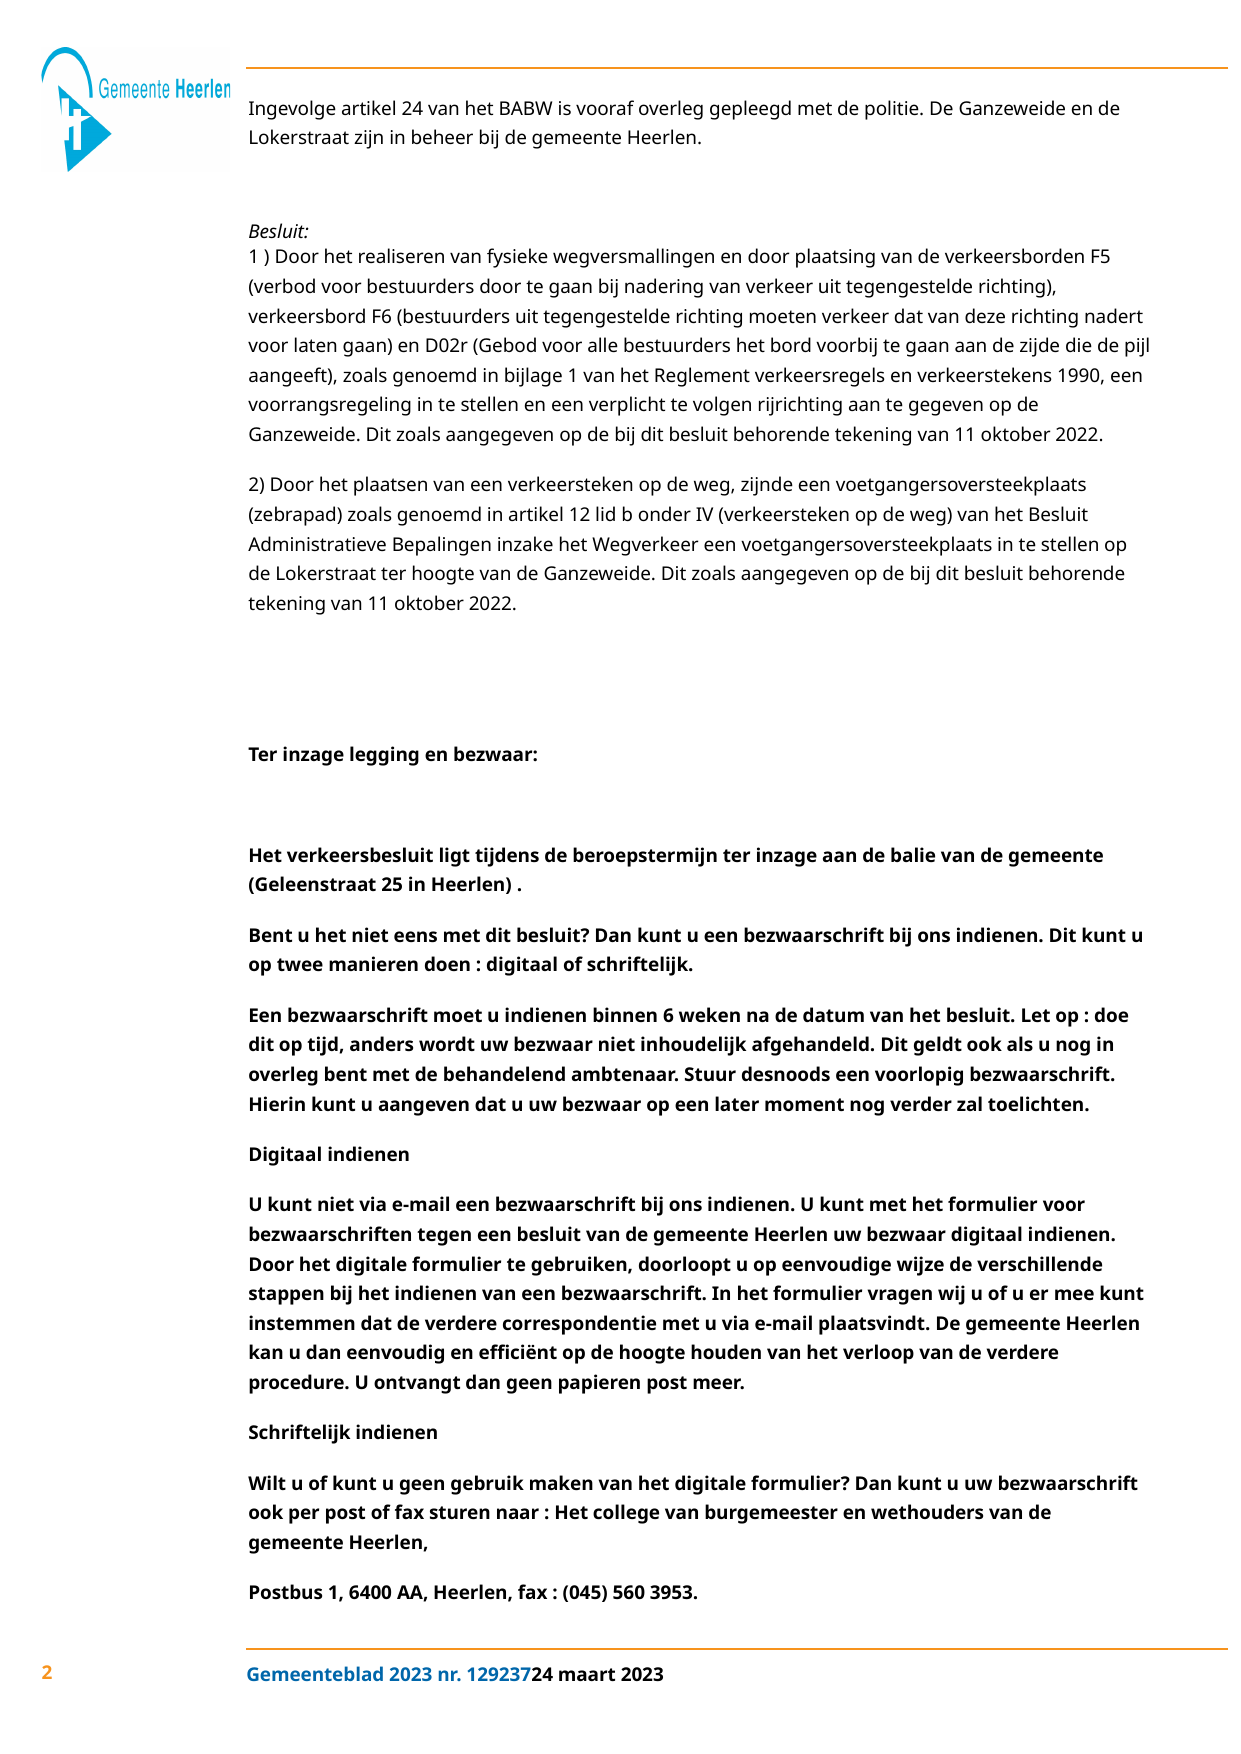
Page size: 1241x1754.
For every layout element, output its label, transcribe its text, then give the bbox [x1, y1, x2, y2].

text Digitaal indienen [248, 1141, 1152, 1167]
text Een bezwaarschrift moet u indienen binnen 6 weken na de datum van het besluit. Let op : doe dit op tijd, anders wordt uw bezwaar niet inhoudelijk afgehandeld. Dit geldt ook als u nog in overleg bent met de behandelend ambtenaar. Stuur desnoods een voorlopig bezwaarschrift. Hierin kunt u aangeven dat u uw bezwaar op een later moment nog verder zal toelichten. [248, 1002, 1152, 1116]
text Het verkeersbesluit ligt tijdens de beroepstermijn ter inzage aan de balie van de gemeente (Geleenstraat 25 in Heerlen) . [248, 842, 1152, 897]
text Ter inzage legging en bezwaar: [248, 741, 1152, 767]
text U kunt niet via e-mail een bezwaarschrift bij ons indienen. U kunt met het formulier voor bezwaarschriften tegen een besluit van de gemeente Heerlen uw bezwaar digitaal indienen. Door het digitale formulier te gebruiken, doorloopt u op eenvoudige wijze de verschillende stappen bij het indienen van een bezwaarschrift. In het formulier vragen wij u of u er mee kunt instemmen dat de verdere correspondentie met u via e-mail plaatsvindt. De gemeente Heerlen kan u dan eenvoudig en efficiënt op de hoogte houden van het verloop van de verdere procedure. U ontvangt dan geen papieren post meer. [248, 1192, 1152, 1395]
text Ingevolge artikel 24 van het BABW is vooraf overleg gepleegd met de politie. De Ganzeweide en de Lokerstraat zijn in beheer bij de gemeente Heerlen. [248, 95, 1152, 150]
text Schriftelijk indienen [248, 1419, 1152, 1445]
text Postbus 1, 6400 AA, Heerlen, fax : (045) 560 3953. [248, 1579, 1152, 1605]
text Bent u het niet eens met dit besluit? Dan kunt u een bezwaarschrift bij ons indienen. Dit kunt u op twee manieren doen : digitaal of schriftelijk. [248, 922, 1152, 977]
text Besluit: [248, 218, 1152, 244]
picture [41, 47, 231, 172]
text 2) Door het plaatsen van een verkeersteken op de weg, zijnde een voetgangersoversteekplaats (zebrapad) zoals genoemd in artikel 12 lid b onder IV (verkeersteken op de weg) van het Besluit Administratieve Bepalingen inzake het Wegverkeer een voetgangersoversteekplaats in te stellen op de Lokerstraat ter hoogte van de Ganzeweide. Dit zoals aangegeven op de bij dit besluit behorende tekening van 11 oktober 2022. [248, 472, 1152, 616]
text 1 ) Door het realiseren van fysieke wegversmallingen en door plaatsing van de verkeersborden F5 (verbod voor bestuurders door te gaan bij nadering van verkeer uit tegengestelde richting), verkeersbord F6 (bestuurders uit tegengestelde richting moeten verkeer dat van deze richting nadert voor laten gaan) en D02r (Gebod voor alle bestuurders het bord voorbij te gaan aan de zijde die de pijl aangeeft), zoals genoemd in bijlage 1 van het Reglement verkeersregels en verkeerstekens 1990, een voorrangsregeling in te stellen en een verplicht te volgen rijrichting aan te gegeven op de Ganzeweide. Dit zoals aangegeven op de bij dit besluit behorende tekening van 11 oktober 2022. [248, 244, 1152, 447]
text Wilt u of kunt u geen gebruik maken van het digitale formulier? Dan kunt u uw bezwaarschrift ook per post of fax sturen naar : Het college van burgemeester en wethouders van de gemeente Heerlen, [248, 1470, 1152, 1555]
picture [41, 47, 59, 70]
